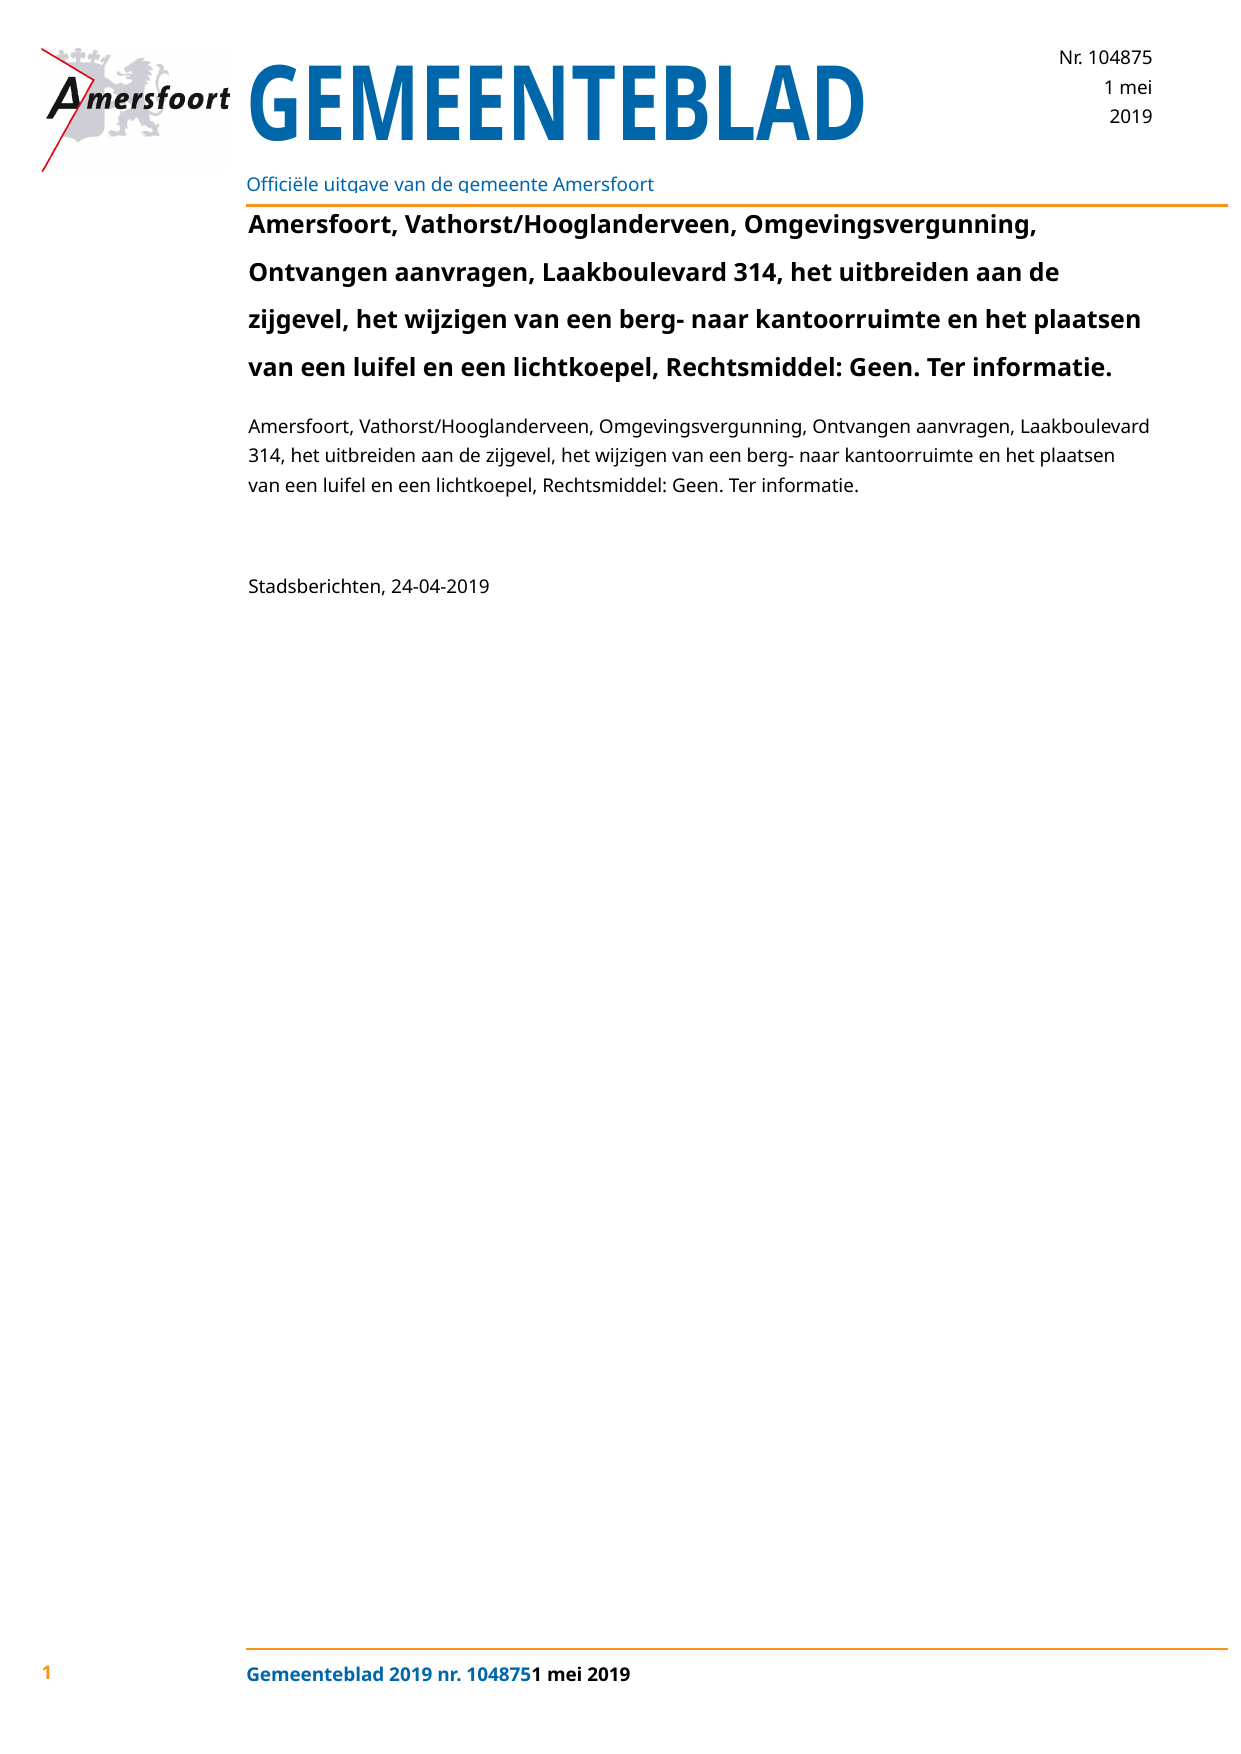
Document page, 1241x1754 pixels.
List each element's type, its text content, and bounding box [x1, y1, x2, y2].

picture [41, 47, 231, 172]
text Amersfoort, Vathorst/Hooglanderveen, Omgevingsvergunning, Ontvangen aanvragen, Laakboulevard 314, het uitbreiden aan de zijgevel, het wijzigen van een berg- naar kantoorruimte en het plaatsen van een luifel en een lichtkoepel, Rechtsmiddel: Geen. Ter informatie. [248, 413, 1152, 498]
text Stadsberichten, 24-04-2019 [248, 573, 1152, 599]
text Amersfoort, Vathorst/Hooglanderveen, Omgevingsvergunning, Ontvangen aanvragen, Laakboulevard 314, het uitbreiden aan de zijgevel, het wijzigen van een berg- naar kantoorruimte en het plaatsen van een luifel en een lichtkoepel, Rechtsmiddel: Geen. Ter informatie. [248, 207, 1152, 384]
